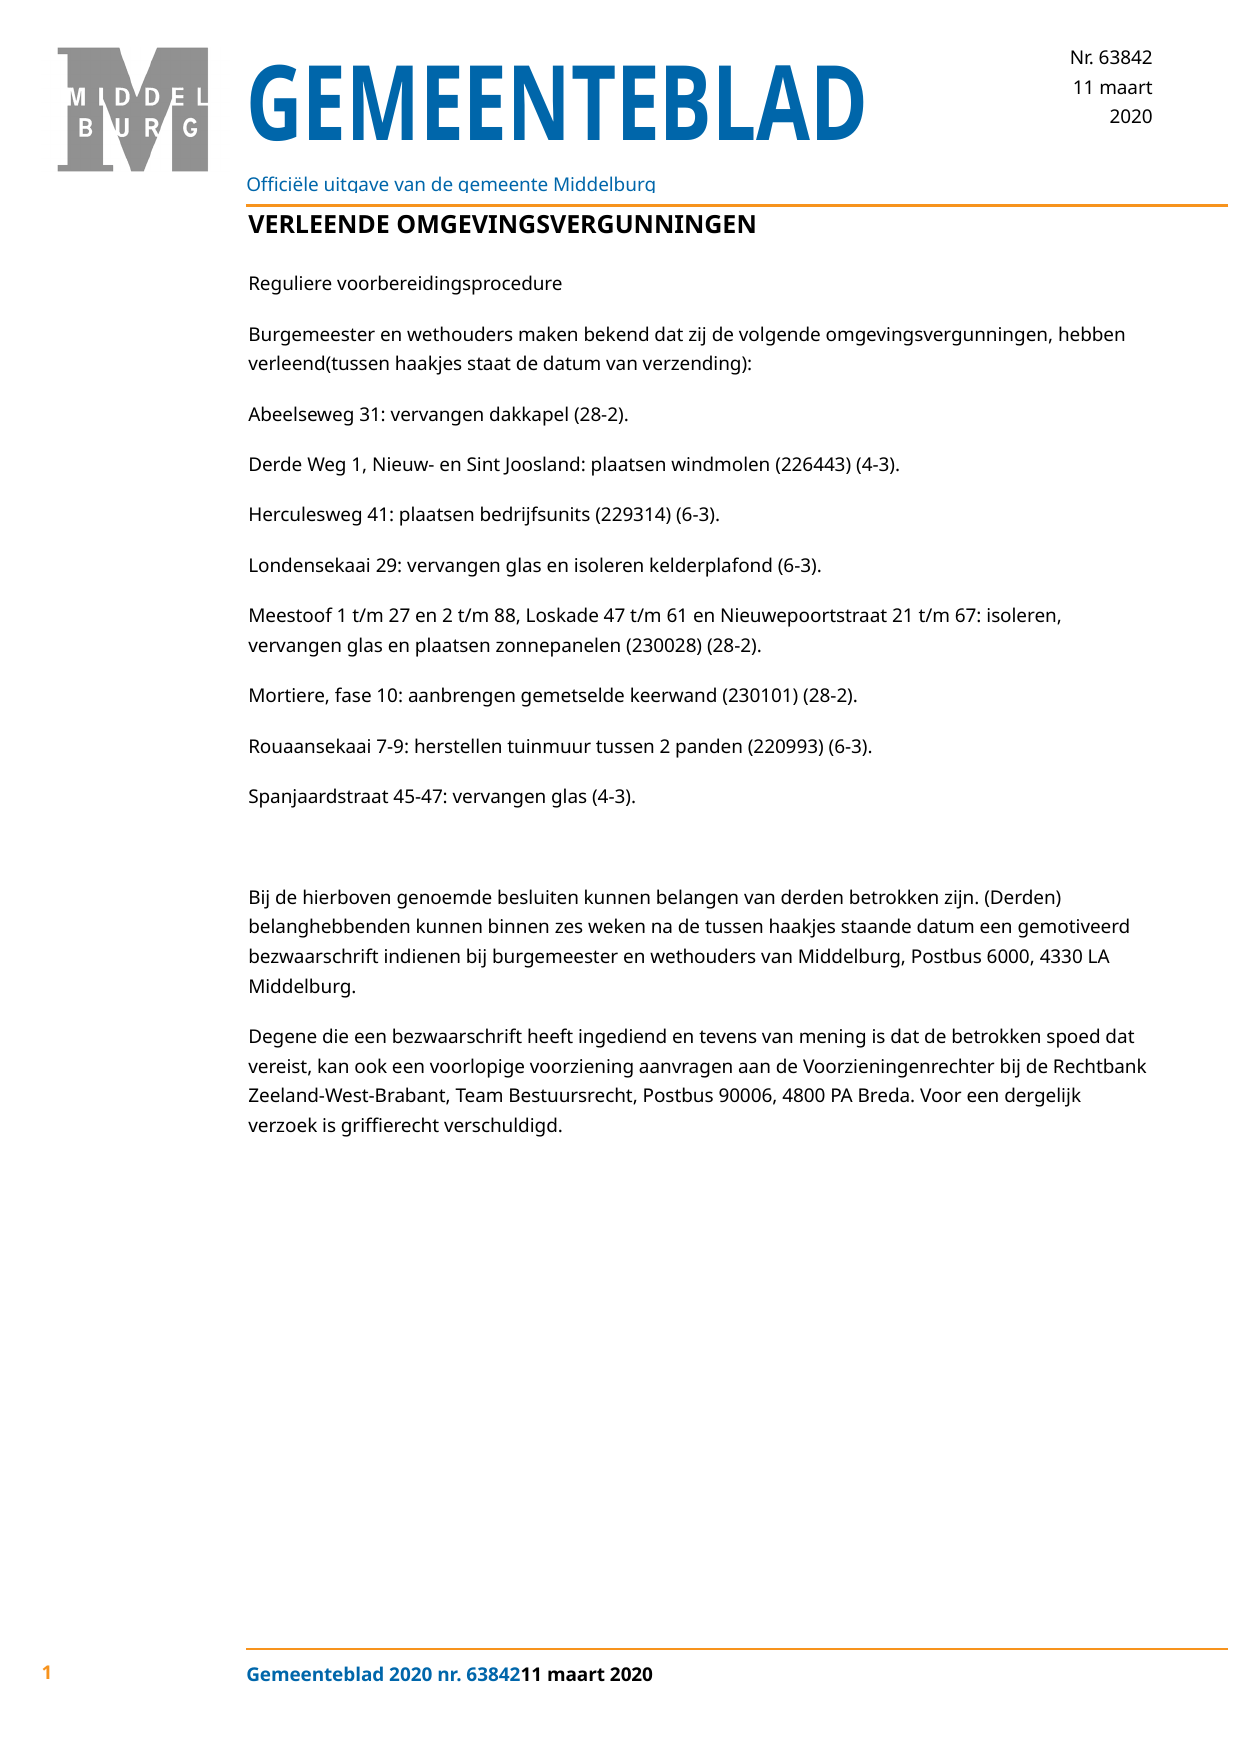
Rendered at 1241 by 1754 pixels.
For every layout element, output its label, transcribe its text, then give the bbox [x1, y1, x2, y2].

text Herculesweg 41: plaatsen bedrijfsunits (229314) (6-3). [248, 502, 1152, 527]
text VERLEENDE OMGEVINGSVERGUNNINGEN [248, 207, 1152, 241]
text Reguliere voorbereidingsprocedure [248, 270, 1152, 296]
text Degene die een bezwaarschrift heeft ingediend en tevens van mening is dat de betrokken spoed dat vereist, kan ook een voorlopige voorziening aanvragen aan de Voorzieningenrechter bij de Rechtbank Zeeland-West-Brabant, Team Bestuursrecht, Postbus 90006, 4800 PA Breda. Voor een dergelijk verzoek is griffierecht verschuldigd. [248, 1023, 1152, 1138]
text Abeelseweg 31: vervangen dakkapel (28-2). [248, 401, 1152, 426]
text Londensekaai 29: vervangen glas en isoleren kelderplafond (6-3). [248, 552, 1152, 578]
text Mortiere, fase 10: aanbrengen gemetselde keerwand (230101) (28-2). [248, 682, 1152, 708]
text Rouaansekaai 7-9: herstellen tuinmuur tussen 2 panden (220993) (6-3). [248, 733, 1152, 758]
text Meestoof 1 t/m 27 en 2 t/m 88, Loskade 47 t/m 61 en Nieuwepoortstraat 21 t/m 67: isoleren, vervangen glas en plaatsen zonnepanelen (230028) (28-2). [248, 602, 1152, 658]
picture [41, 47, 231, 172]
text Bij de hierboven genoemde besluiten kunnen belangen van derden betrokken zijn. (Derden) belanghebbenden kunnen binnen zes weken na de tussen haakjes staande datum een gemotiveerd bezwaarschrift indienen bij burgemeester en wethouders van Middelburg, Postbus 6000, 4330 LA Middelburg. [248, 884, 1152, 998]
text Spanjaardstraat 45-47: vervangen glas (4-3). [248, 783, 1152, 809]
text Derde Weg 1, Nieuw- en Sint Joosland: plaatsen windmolen (226443) (4-3). [248, 451, 1152, 477]
text Burgemeester en wethouders maken bekend dat zij de volgende omgevingsvergunningen, hebben verleend(tussen haakjes staat de datum van verzending): [248, 321, 1152, 376]
